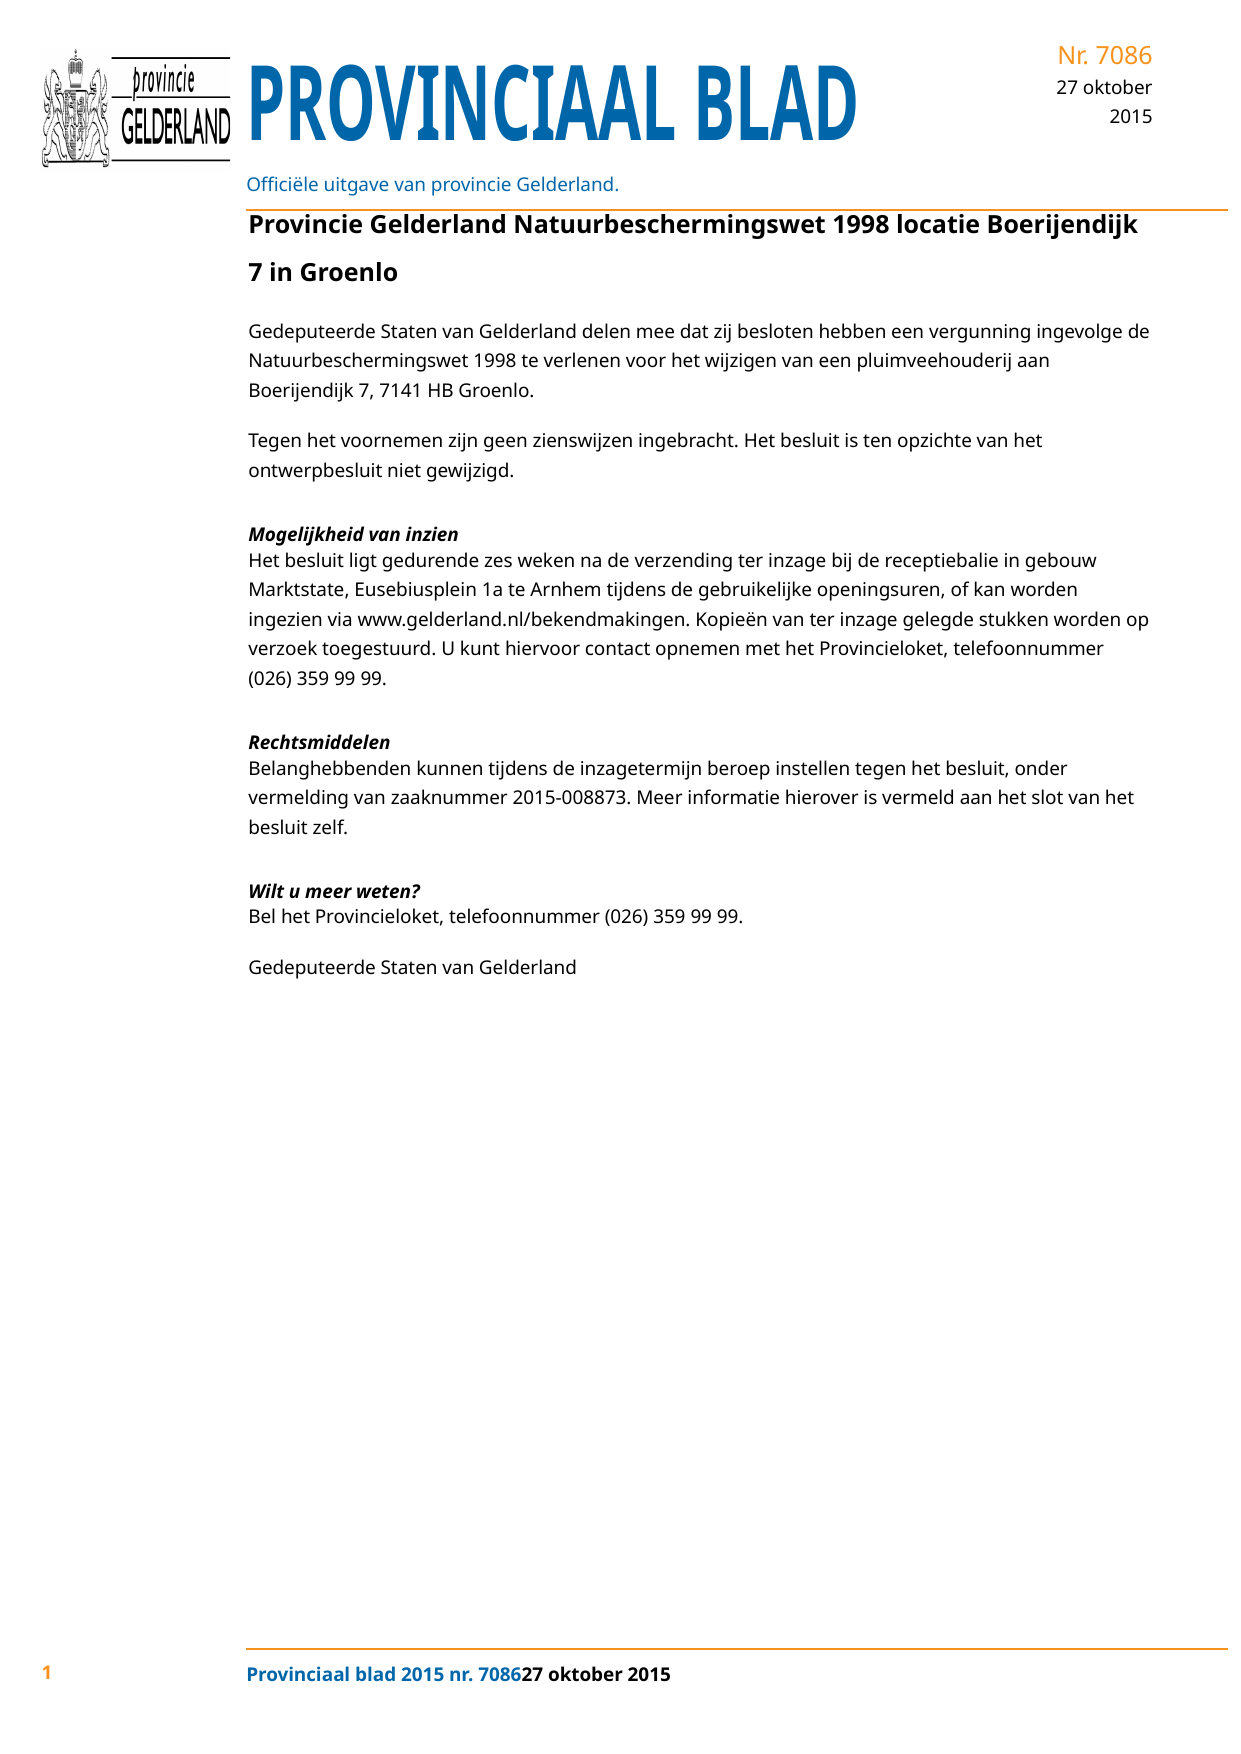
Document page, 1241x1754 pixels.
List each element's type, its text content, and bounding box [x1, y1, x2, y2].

text Tegen het voornemen zijn geen zienswijzen ingebracht. Het besluit is ten opzichte van het ontwerpbesluit niet gewijzigd. [248, 427, 1152, 483]
text Belanghebbenden kunnen tijdens de inzagetermijn beroep instellen tegen het besluit, onder vermelding van zaaknummer 2015-008873. Meer informatie hierover is vermeld aan het slot van het besluit zelf. [248, 755, 1152, 840]
text Gedeputeerde Staten van Gelderland delen mee dat zij besloten hebben een vergunning ingevolge de Natuurbeschermingswet 1998 te verlenen voor het wijzigen van een pluimveehouderij aan Boerijendijk 7, 7141 HB Groenlo. [248, 318, 1152, 403]
picture [41, 47, 231, 172]
text Rechtsmiddelen [248, 729, 1152, 755]
text Gedeputeerde Staten van Gelderland [248, 954, 1152, 980]
text Het besluit ligt gedurende zes weken na de verzending ter inzage bij de receptiebalie in gebouw Marktstate, Eusebiusplein 1a te Arnhem tijdens de gebruikelijke openingsuren, of kan worden ingezien via www.gelderland.nl/bekendmakingen. Kopieën van ter inzage gelegde stukken worden op verzoek toegestuurd. U kunt hiervoor contact opnemen met het Provincieloket, telefoonnummer (026) 359 99 99. [248, 547, 1152, 691]
text Wilt u meer weten? [248, 878, 1152, 904]
text Bel het Provincieloket, telefoonnummer (026) 359 99 99. [248, 904, 1152, 929]
text Mogelijkheid van inzien [248, 521, 1152, 547]
text Provincie Gelderland Natuurbeschermingswet 1998 locatie Boerijendijk 7 in Groenlo [248, 211, 1152, 288]
